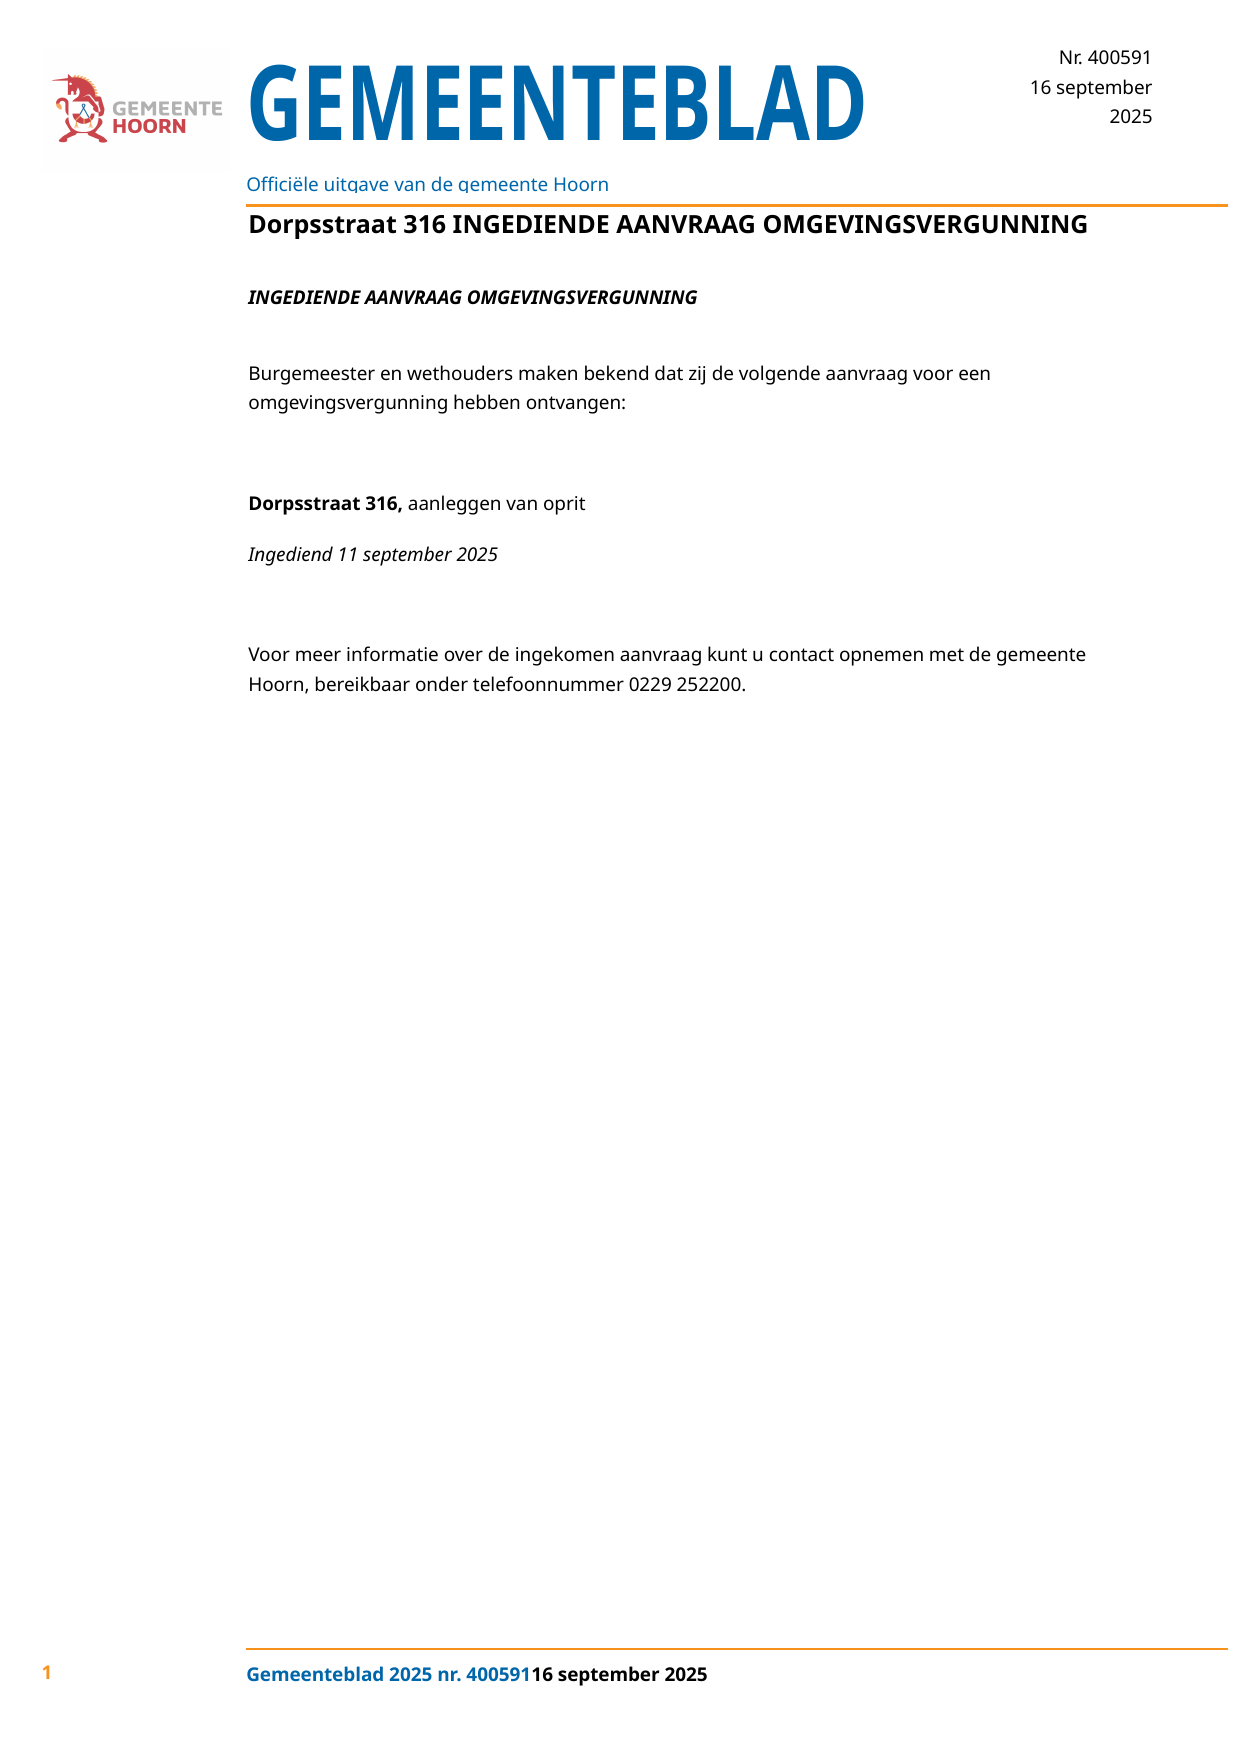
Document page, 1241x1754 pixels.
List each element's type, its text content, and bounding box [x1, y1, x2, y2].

text Voor meer informatie over de ingekomen aanvraag kunt u contact opnemen met de gemeente Hoorn, bereikbaar onder telefoonnummer 0229 252200. [248, 642, 1152, 697]
text Dorpsstraat 316, aanleggen van oprit [248, 490, 1152, 516]
text Ingediend 11 september 2025 [248, 541, 1152, 567]
text INGEDIENDE AANVRAAG OMGEVINGSVERGUNNING [248, 284, 1152, 309]
text Burgemeester en wethouders maken bekend dat zij de volgende aanvraag voor een omgevingsvergunning hebben ontvangen: [248, 360, 1152, 415]
text Dorpsstraat 316 INGEDIENDE AANVRAAG OMGEVINGSVERGUNNING [248, 207, 1152, 241]
picture [41, 47, 231, 172]
